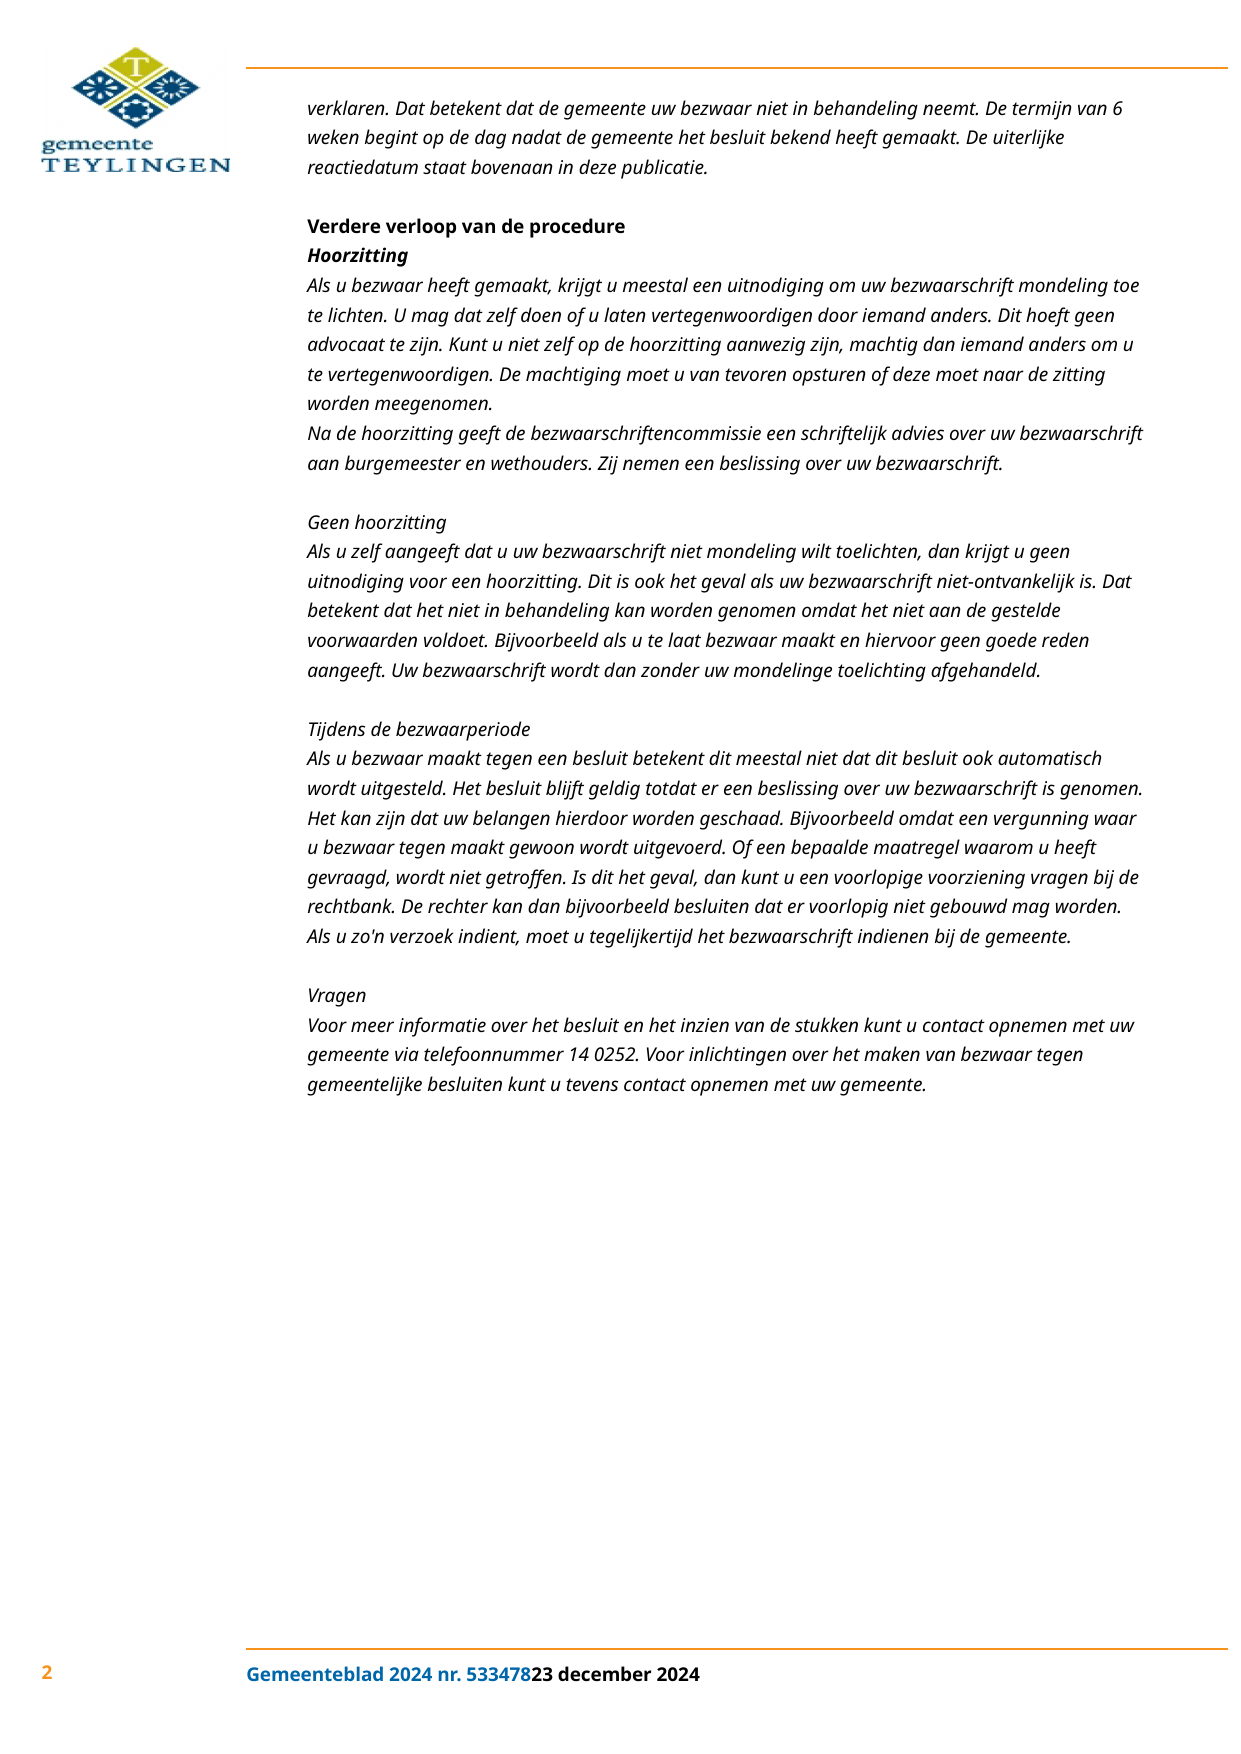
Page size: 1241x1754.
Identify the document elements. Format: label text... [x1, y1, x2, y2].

list Geen hoorzitting [248, 509, 1152, 535]
list Verdere verloop van de procedure [248, 213, 1152, 239]
list Voor meer informatie over het besluit en het inzien van de stukken kunt u contact opnemen met uw gemeente via telefoonnummer 14 0252. Voor inlichtingen over het maken van bezwaar tegen gemeentelijke besluiten kunt u tevens contact opnemen met uw gemeente. [248, 1012, 1152, 1097]
list Tijdens de bezwaarperiode [248, 716, 1152, 742]
list Vragen [248, 982, 1152, 1008]
list verklaren. Dat betekent dat de gemeente uw bezwaar niet in behandeling neemt. De termijn van 6 weken begint op de dag nadat de gemeente het besluit bekend heeft gemaakt. De uiterlijke reactiedatum staat bovenaan in deze publicatie. [248, 95, 1152, 180]
list Als u bezwaar maakt tegen een besluit betekent dit meestal niet dat dit besluit ook automatisch wordt uitgesteld. Het besluit blijft geldig totdat er een beslissing over uw bezwaarschrift is genomen. Het kan zijn dat uw belangen hierdoor worden geschaad. Bijvoorbeeld omdat een vergunning waar u bezwaar tegen maakt gewoon wordt uitgevoerd. Of een bepaalde maatregel waarom u heeft gevraagd, wordt niet getroffen. Is dit het geval, dan kunt u een voorlopige voorziening vragen bij de rechtbank. De rechter kan dan bijvoorbeeld besluiten dat er voorlopig niet gebouwd mag worden. Als u zo'n verzoek indient, moet u tegelijkertijd het bezwaarschrift indienen bij de gemeente. [248, 746, 1152, 949]
list Na de hoorzitting geeft de bezwaarschriftencommissie een schriftelijk advies over uw bezwaarschrift aan burgemeester en wethouders. Zij nemen een beslissing over uw bezwaarschrift. [248, 420, 1152, 476]
list Hoorzitting [248, 243, 1152, 268]
picture [41, 47, 231, 172]
list Als u zelf aangeeft dat u uw bezwaarschrift niet mondeling wilt toelichten, dan krijgt u geen uitnodiging voor een hoorzitting. Dit is ook het geval als uw bezwaarschrift niet-ontvankelijk is. Dat betekent dat het niet in behandeling kan worden genomen omdat het niet aan de gestelde voorwaarden voldoet. Bijvoorbeeld als u te laat bezwaar maakt en hiervoor geen goede reden aangeeft. Uw bezwaarschrift wordt dan zonder uw mondelinge toelichting afgehandeld. [248, 538, 1152, 683]
list Als u bezwaar heeft gemaakt, krijgt u meestal een uitnodiging om uw bezwaarschrift mondeling toe te lichten. U mag dat zelf doen of u laten vertegenwoordigen door iemand anders. Dit hoeft geen advocaat te zijn. Kunt u niet zelf op de hoorzitting aanwezig zijn, machtig dan iemand anders om u te vertegenwoordigen. De machtiging moet u van tevoren opsturen of deze moet naar de zitting worden meegenomen. [248, 272, 1152, 416]
